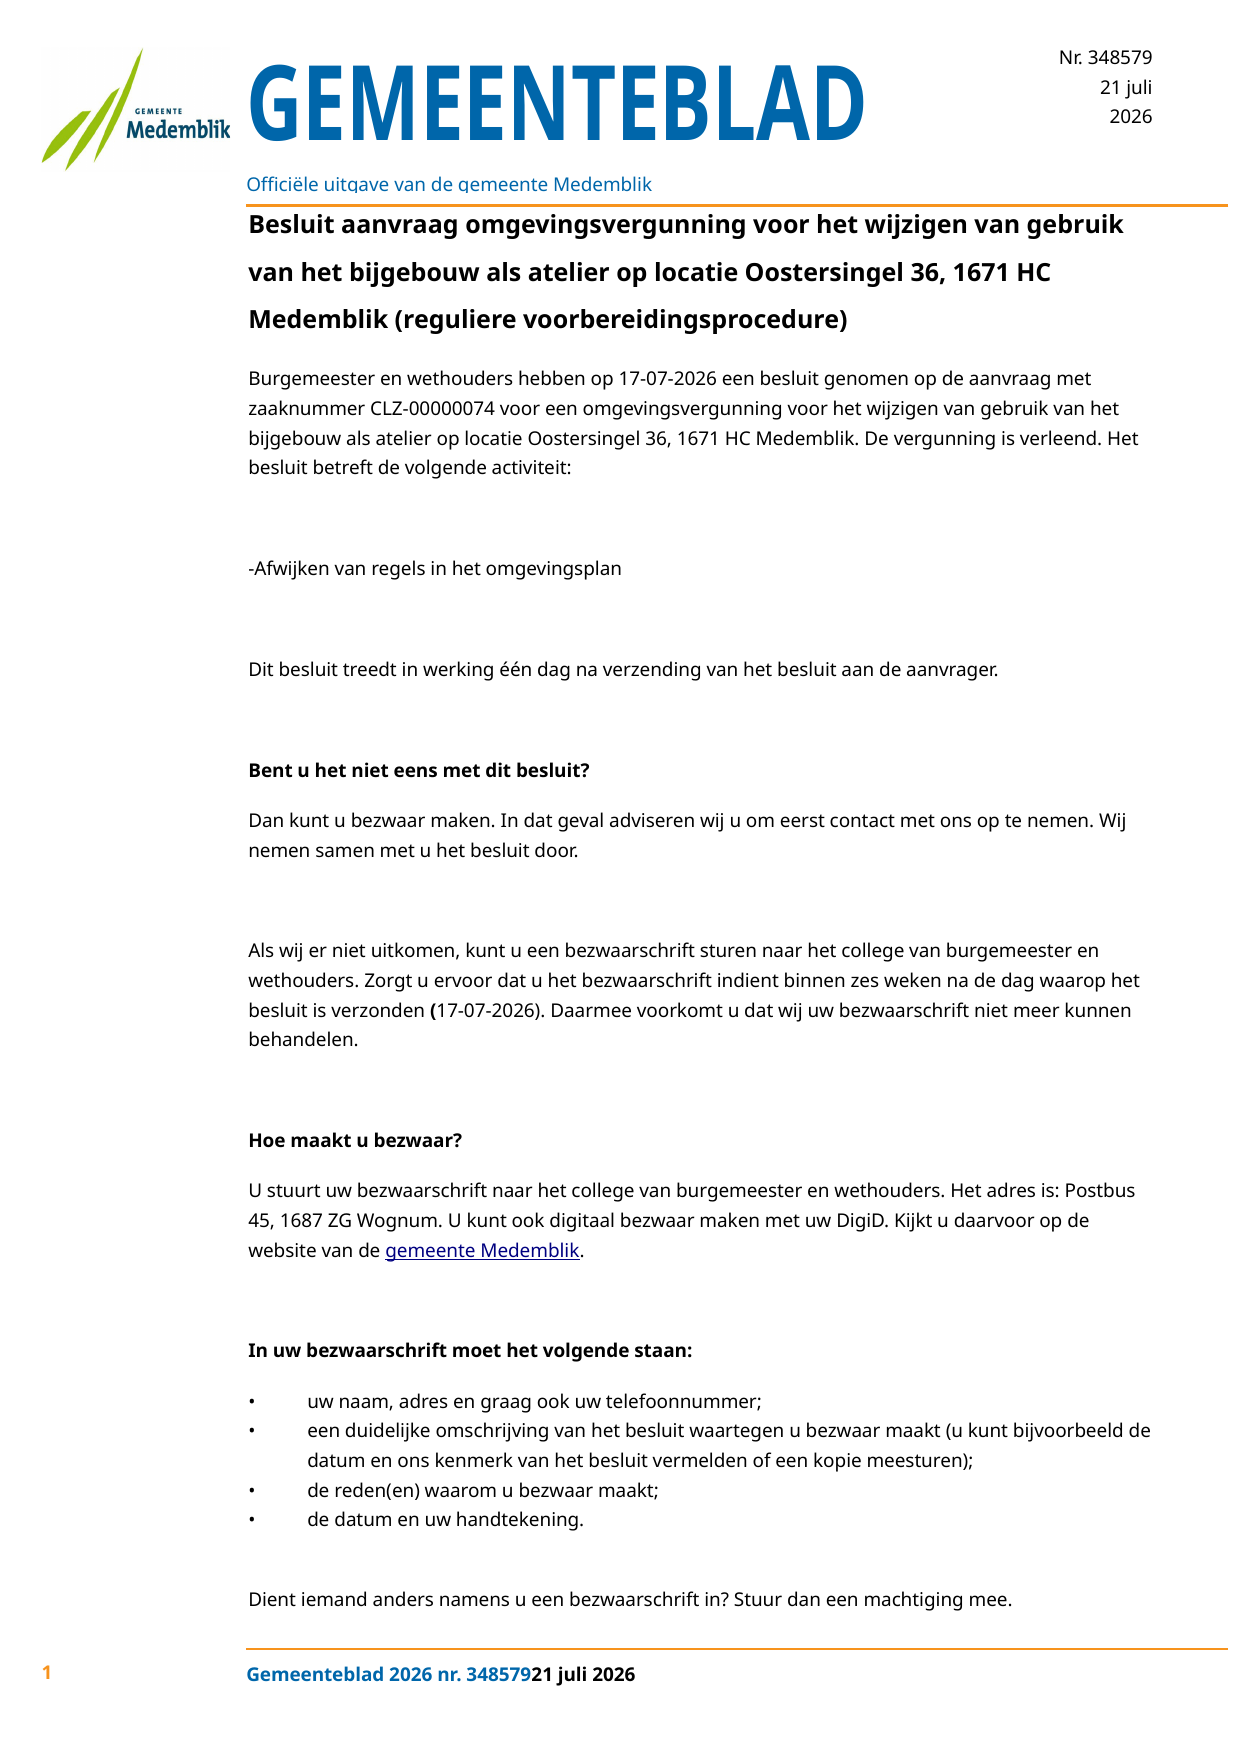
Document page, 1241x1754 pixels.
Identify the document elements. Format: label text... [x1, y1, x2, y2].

text Besluit aanvraag omgevingsvergunning voor het wijzigen van gebruik van het bijgebouw als atelier op locatie Oostersingel 36, 1671 HC Medemblik (reguliere voorbereidingsprocedure) [248, 207, 1152, 336]
text Hoe maakt u bezwaar? [248, 1127, 1152, 1153]
text Bent u het niet eens met dit besluit? [248, 757, 1152, 782]
text U stuurt uw bezwaarschrift naar het college van burgemeester en wethouders. Het adres is: Postbus 45, 1687 ZG Wognum. U kunt ook digitaal bezwaar maken met uw DigiD. Kijkt u daarvoor op de website van de gemeente Medemblik. [248, 1178, 1152, 1262]
text -Afwijken van regels in het omgevingsplan [248, 555, 1152, 581]
picture [41, 47, 231, 172]
text In uw bezwaarschrift moet het volgende staan: [248, 1338, 1152, 1363]
text Burgemeester en wethouders hebben op 17-07-2026 een besluit genomen op de aanvraag met zaaknummer CLZ-00000074 voor een omgevingsvergunning voor het wijzigen van gebruik van het bijgebouw als atelier op locatie Oostersingel 36, 1671 HC Medemblik. De vergunning is verleend. Het besluit betreft de volgende activiteit: [248, 366, 1152, 480]
list een duidelijke omschrijving van het besluit waartegen u bezwaar maakt (u kunt bijvoorbeeld de datum en ons kenmerk van het besluit vermelden of een kopie meesturen); [248, 1418, 1152, 1473]
text Dit besluit treedt in werking één dag na verzending van het besluit aan de aanvrager. [248, 656, 1152, 682]
list de datum en uw handtekening. [248, 1506, 1152, 1532]
list uw naam, adres en graag ook uw telefoonnummer; [248, 1388, 1152, 1414]
list de reden(en) waarom u bezwaar maakt; [248, 1477, 1152, 1502]
text Dient iemand anders namens u een bezwaarschrift in? Stuur dan een machtiging mee. [248, 1586, 1152, 1612]
text Dan kunt u bezwaar maken. In dat geval adviseren wij u om eerst contact met ons op te nemen. Wij nemen samen met u het besluit door. [248, 807, 1152, 862]
text Als wij er niet uitkomen, kunt u een bezwaarschrift sturen naar het college van burgemeester en wethouders. Zorgt u ervoor dat u het bezwaarschrift indient binnen zes weken na de dag waarop het besluit is verzonden (17-07-2026). Daarmee voorkomt u dat wij uw bezwaarschrift niet meer kunnen behandelen. [248, 938, 1152, 1052]
